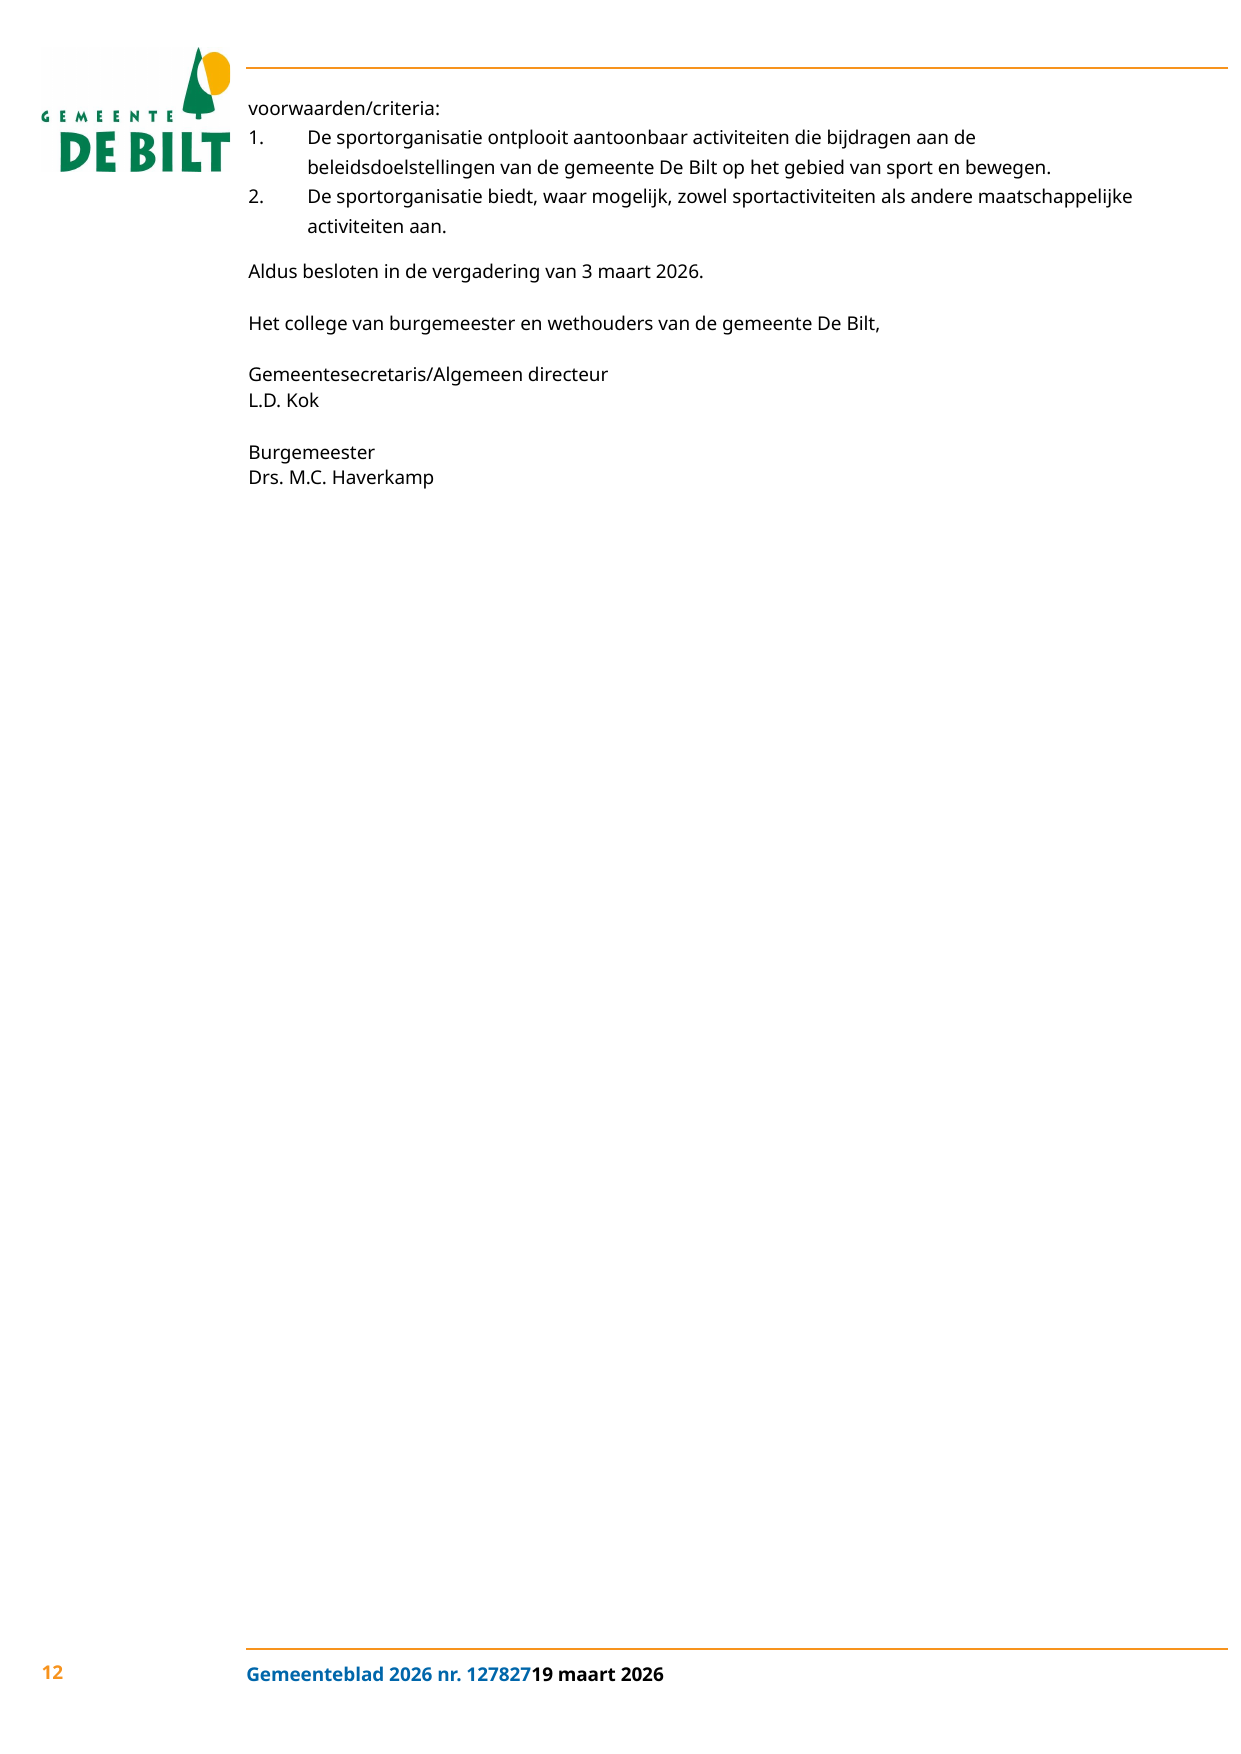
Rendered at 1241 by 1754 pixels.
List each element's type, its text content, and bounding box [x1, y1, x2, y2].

text Gemeentesecretaris/Algemeen directeur [248, 362, 1152, 387]
text Aldus besloten in de vergadering van 3 maart 2026. [248, 259, 1152, 284]
list De sportorganisatie ontplooit aantoonbaar activiteiten die bijdragen aan de beleidsdoelstellingen van de gemeente De Bilt op het gebied van sport en bewegen. [248, 124, 1152, 180]
text Burgemeester [248, 439, 1152, 464]
text voorwaarden/criteria: [248, 95, 1152, 121]
text L.D. Kok [248, 387, 1152, 413]
text Het college van burgemeester en wethouders van de gemeente De Bilt, [248, 310, 1152, 336]
picture [41, 47, 231, 172]
list De sportorganisatie biedt, waar mogelijk, zowel sportactiviteiten als andere maatschappelijke activiteiten aan. [248, 183, 1152, 239]
text Drs. M.C. Haverkamp [248, 464, 1152, 490]
